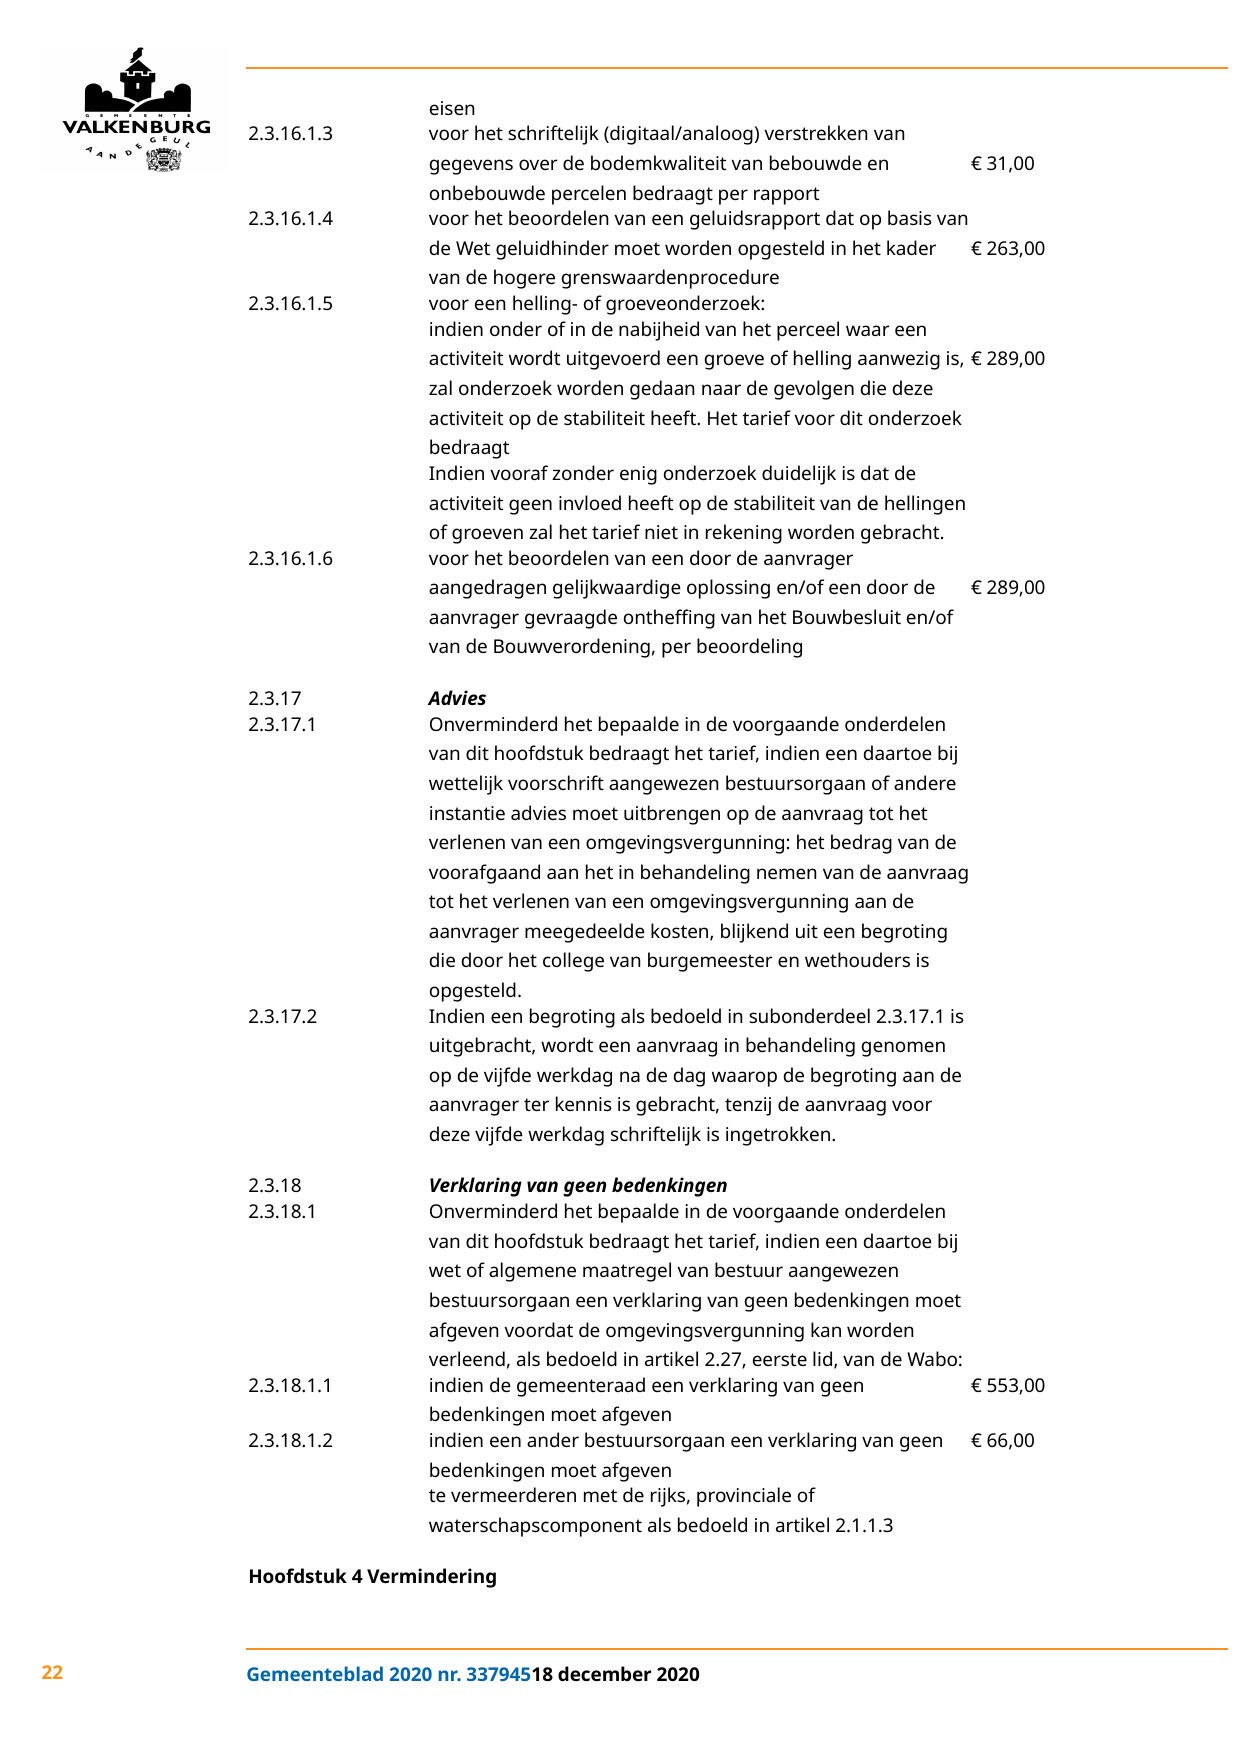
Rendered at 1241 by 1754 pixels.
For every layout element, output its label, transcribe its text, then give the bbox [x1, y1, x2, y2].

table_cell € 263,00 [971, 205, 1152, 290]
table_cell [248, 95, 429, 121]
table_cell Onverminderd het bepaalde in de voorgaande onderdelen van dit hoofdstuk bedraagt het tarief, indien een daartoe bij wettelijk voorschrift aangewezen bestuursorgaan of andere instantie advies moet uitbrengen op de aanvraag tot het verlenen van een omgevingsvergunning: het bedrag van de voorafgaand aan het in behandeling nemen van de aanvraag tot het verlenen van een omgevingsvergunning aan de aanvrager meegedeelde kosten, blijkend uit een begroting die door het college van burgemeester en wethouders is opgesteld. [429, 711, 971, 1003]
table_cell [971, 460, 1152, 545]
table_cell € 66,00 [971, 1428, 1152, 1483]
table_cell indien een ander bestuursorgaan een verklaring van geen bedenkingen moet afgeven [429, 1428, 971, 1483]
table_cell 2.3.16.1.4 [248, 205, 429, 290]
table_cell [248, 1483, 429, 1538]
table_cell [971, 711, 1152, 1003]
table_cell [971, 95, 1152, 121]
table_cell [971, 290, 1152, 316]
picture [41, 47, 231, 172]
table_cell 2.3.16.1.5 [248, 290, 429, 316]
table_cell 2.3.17.1 [248, 711, 429, 1003]
table_cell Verklaring van geen bedenkingen [429, 1173, 971, 1198]
table_cell 2.3.16.1.3 [248, 121, 429, 205]
table_cell Hoofdstuk 4 Vermindering [248, 1564, 971, 1589]
table_cell € 553,00 [971, 1372, 1152, 1427]
table_cell [248, 1538, 1152, 1564]
table_cell [248, 460, 429, 545]
table_cell 2.3.18.1.1 [248, 1372, 429, 1427]
table_cell € 31,00 [971, 121, 1152, 205]
table_cell [248, 660, 1152, 685]
table_cell € 289,00 [971, 316, 1152, 460]
table_cell 2.3.18.1 [248, 1199, 429, 1372]
table_cell eisen [429, 95, 971, 121]
table_cell [971, 1003, 1152, 1147]
table_cell 2.3.18.1.2 [248, 1428, 429, 1483]
table_cell 2.3.16.1.6 [248, 545, 429, 659]
table_cell 2.3.17.2 [248, 1003, 429, 1147]
table_cell 2.3.18 [248, 1173, 429, 1198]
table_cell [248, 316, 429, 460]
table_cell Onverminderd het bepaalde in de voorgaande onderdelen van dit hoofdstuk bedraagt het tarief, indien een daartoe bij wet of algemene maatregel van bestuur aangewezen bestuursorgaan een verklaring van geen bedenkingen moet afgeven voordat de omgevingsvergunning kan worden verleend, als bedoeld in artikel 2.27, eerste lid, van de Wabo: [429, 1199, 971, 1372]
table_cell indien onder of in de nabijheid van het perceel waar een activiteit wordt uitgevoerd een groeve of helling aanwezig is, zal onderzoek worden gedaan naar de gevolgen die deze activiteit op de stabiliteit heeft. Het tarief voor dit onderzoek bedraagt [429, 316, 971, 460]
table_cell voor een helling- of groeveonderzoek: [429, 290, 971, 316]
table_cell [971, 1564, 1152, 1589]
table_cell Advies [429, 685, 971, 711]
table_cell te vermeerderen met de rijks, provinciale of waterschapscomponent als bedoeld in artikel 2.1.1.3 [429, 1483, 971, 1538]
table_cell voor het schriftelijk (digitaal/analoog) verstrekken van gegevens over de bodemkwaliteit van bebouwde en onbebouwde percelen bedraagt per rapport [429, 121, 971, 205]
table_cell Indien een begroting als bedoeld in subonderdeel 2.3.17.1 is uitgebracht, wordt een aanvraag in behandeling genomen op de vijfde werkdag na de dag waarop de begroting aan de aanvrager ter kennis is gebracht, tenzij de aanvraag voor deze vijfde werkdag schriftelijk is ingetrokken. [429, 1003, 971, 1147]
table_cell 2.3.17 [248, 685, 429, 711]
table_cell voor het beoordelen van een geluidsrapport dat op basis van de Wet geluidhinder moet worden opgesteld in het kader van de hogere grenswaardenprocedure [429, 205, 971, 290]
table_cell [971, 685, 1152, 711]
table_cell indien de gemeenteraad een verklaring van geen bedenkingen moet afgeven [429, 1372, 971, 1427]
table_cell Indien vooraf zonder enig onderzoek duidelijk is dat de activiteit geen invloed heeft op de stabiliteit van de hellingen of groeven zal het tarief niet in rekening worden gebracht. [429, 460, 971, 545]
table_cell [971, 1173, 1152, 1198]
table_cell [971, 1199, 1152, 1372]
table_cell [971, 1483, 1152, 1538]
table_cell [248, 1147, 1152, 1173]
table_cell voor het beoordelen van een door de aanvrager aangedragen gelijkwaardige oplossing en/of een door de aanvrager gevraagde ontheffing van het Bouwbesluit en/of van de Bouwverordening, per beoordeling [429, 545, 971, 659]
table_cell € 289,00 [971, 545, 1152, 659]
